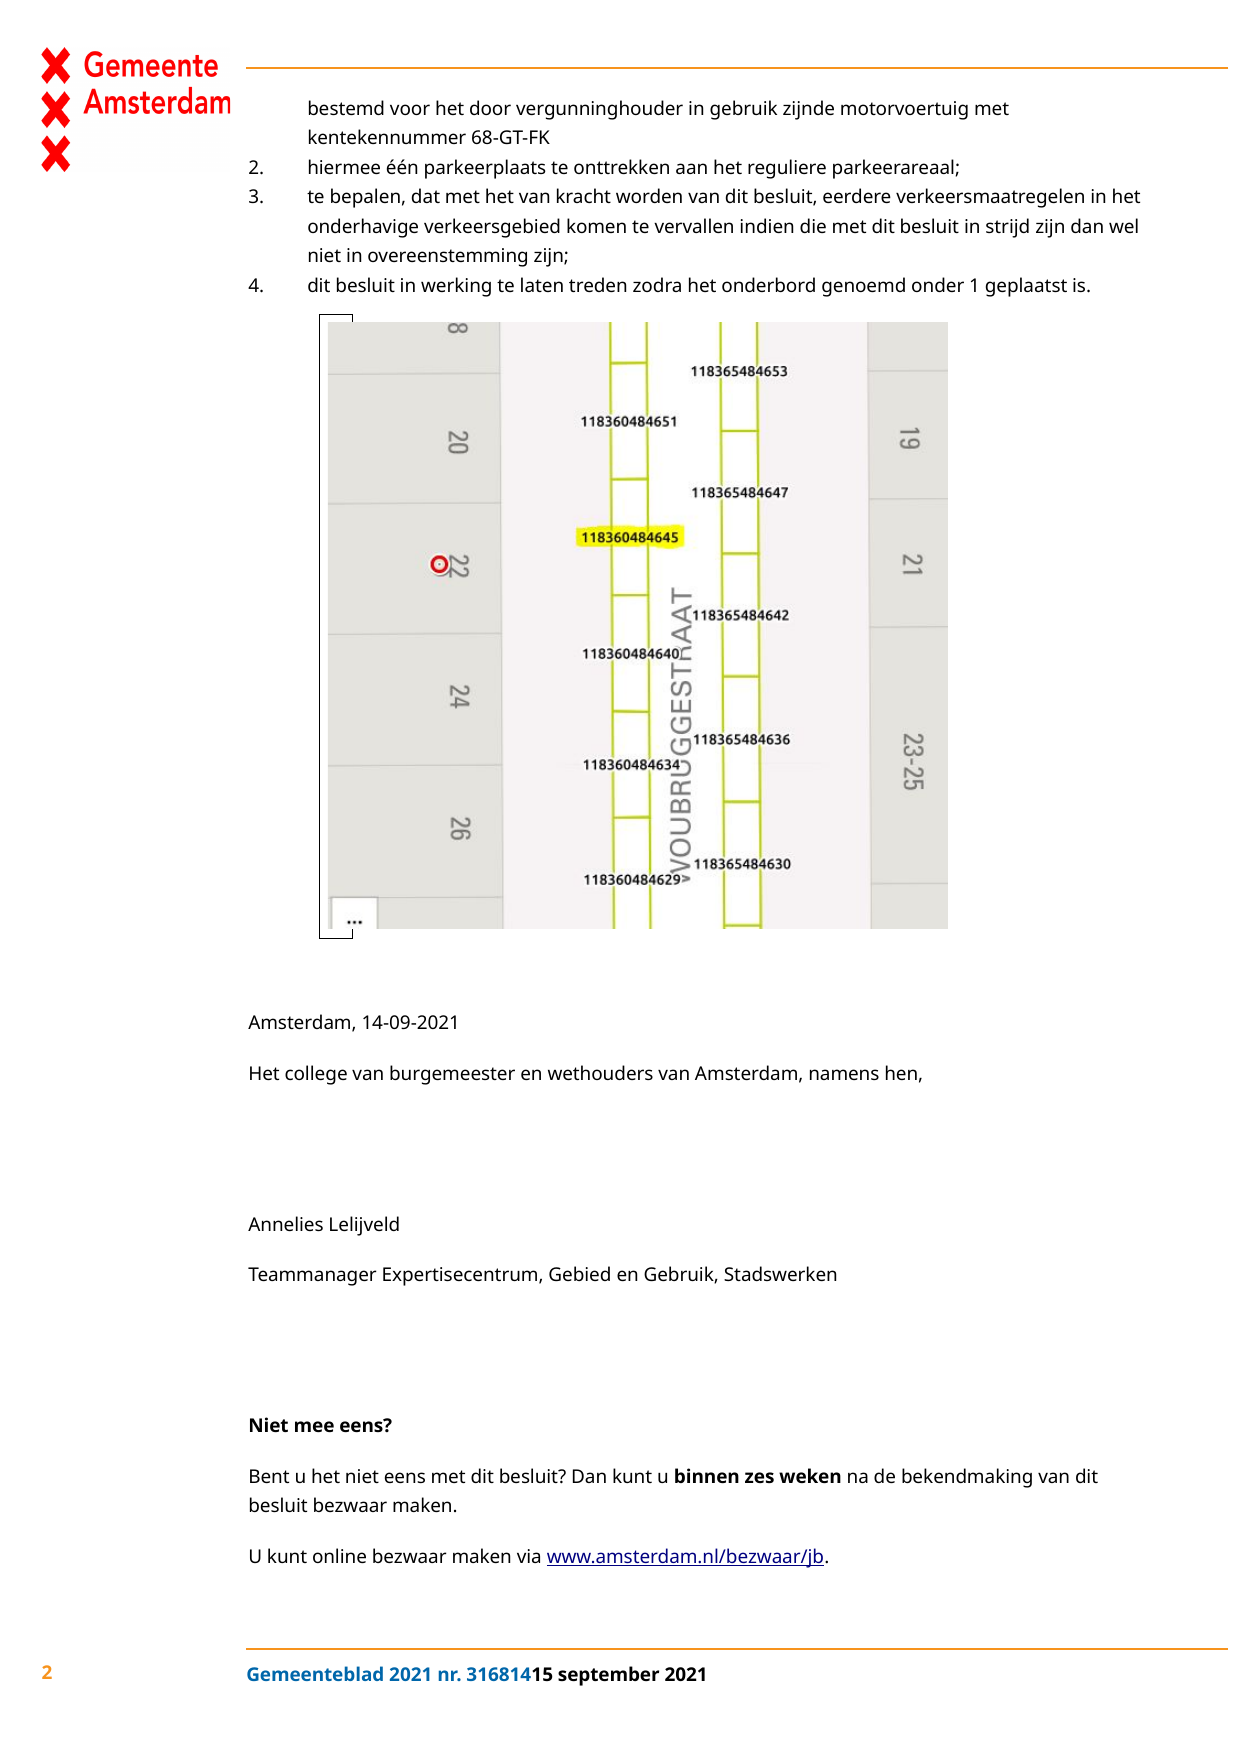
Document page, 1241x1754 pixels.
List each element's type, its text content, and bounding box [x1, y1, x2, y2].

text Het college van burgemeester en wethouders van Amsterdam, namens hen, [248, 1060, 1152, 1086]
text U kunt online bezwaar maken via www.amsterdam.nl/bezwaar/jb. [248, 1543, 1152, 1569]
text Teammanager Expertisecentrum, Gebied en Gebruik, Stadswerken [248, 1261, 1152, 1287]
text Annelies Lelijveld [248, 1211, 1152, 1237]
text Niet mee eens? [248, 1413, 1152, 1438]
list te bepalen, dat met het van kracht worden van dit besluit, eerdere verkeersmaatregelen in het onderhavige verkeersgebied komen te vervallen indien die met dit besluit in strijd zijn dan wel niet in overeenstemming zijn; [248, 183, 1152, 268]
list hiermee één parkeerplaats te onttrekken aan het reguliere parkeerareaal; [248, 154, 1152, 180]
picture [327, 322, 948, 929]
picture [41, 47, 231, 172]
list dit besluit in werking te laten treden zodra het onderbord genoemd onder 1 geplaatst is. [248, 272, 1152, 298]
text Amsterdam, 14-09-2021 [248, 1009, 1152, 1035]
list bestemd voor het door vergunninghouder in gebruik zijnde motorvoertuig met kentekennummer 68-GT-FK [248, 95, 1152, 150]
text Bent u het niet eens met dit besluit? Dan kunt u binnen zes weken na de bekendmaking van dit besluit bezwaar maken. [248, 1463, 1152, 1518]
